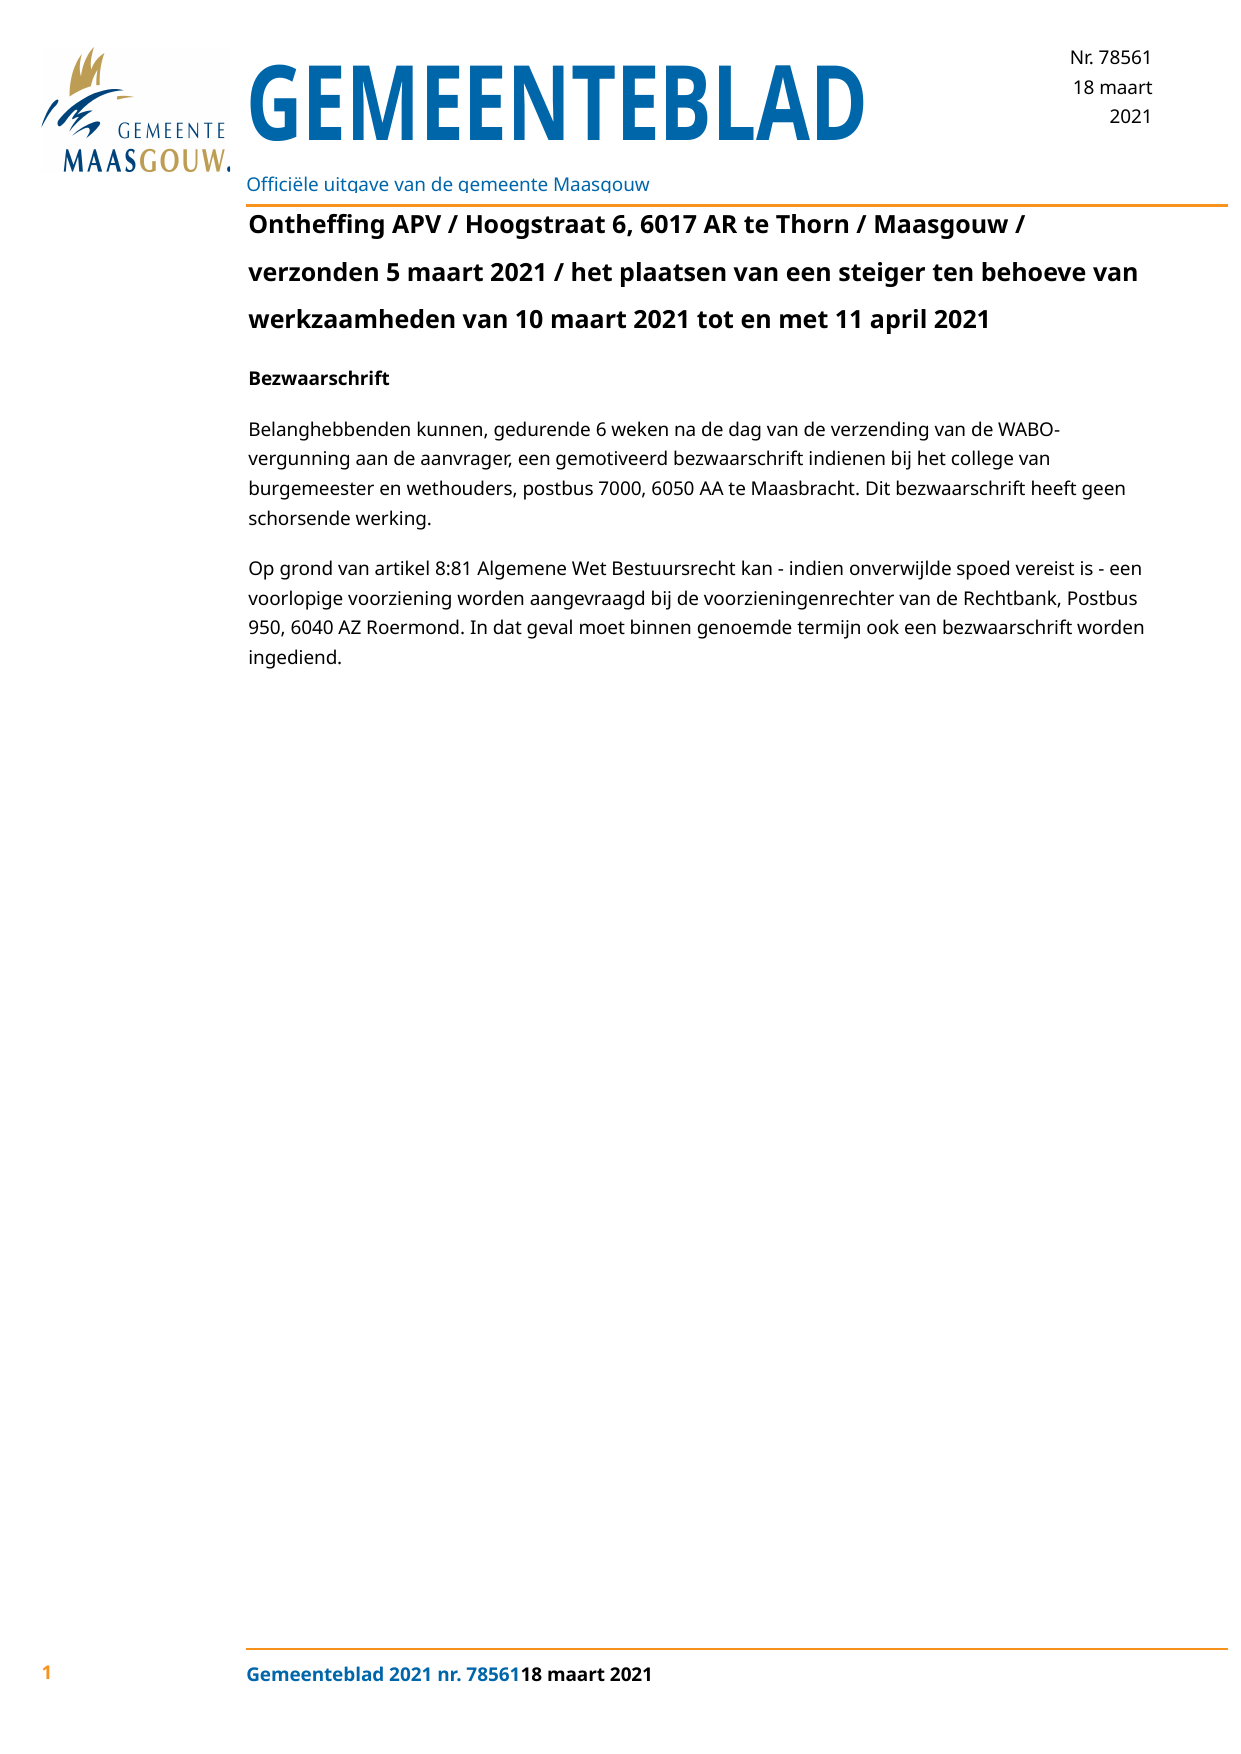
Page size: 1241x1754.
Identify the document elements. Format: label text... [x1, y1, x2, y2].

text Ontheffing APV / Hoogstraat 6, 6017 AR te Thorn / Maasgouw / verzonden 5 maart 2021 / het plaatsen van een steiger ten behoeve van werkzaamheden van 10 maart 2021 tot en met 11 april 2021 [248, 207, 1152, 336]
text Bezwaarschrift [248, 366, 1152, 391]
text Op grond van artikel 8:81 Algemene Wet Bestuursrecht kan - indien onverwijlde spoed vereist is - een voorlopige voorziening worden aangevraagd bij de voorzieningenrechter van de Rechtbank, Postbus 950, 6040 AZ Roermond. In dat geval moet binnen genoemde termijn ook een bezwaarschrift worden ingediend. [248, 555, 1152, 669]
text Belanghebbenden kunnen, gedurende 6 weken na de dag van de verzending van de WABO-vergunning aan de aanvrager, een gemotiveerd bezwaarschrift indienen bij het college van burgemeester en wethouders, postbus 7000, 6050 AA te Maasbracht. Dit bezwaarschrift heeft geen schorsende werking. [248, 416, 1152, 530]
picture [41, 47, 231, 172]
